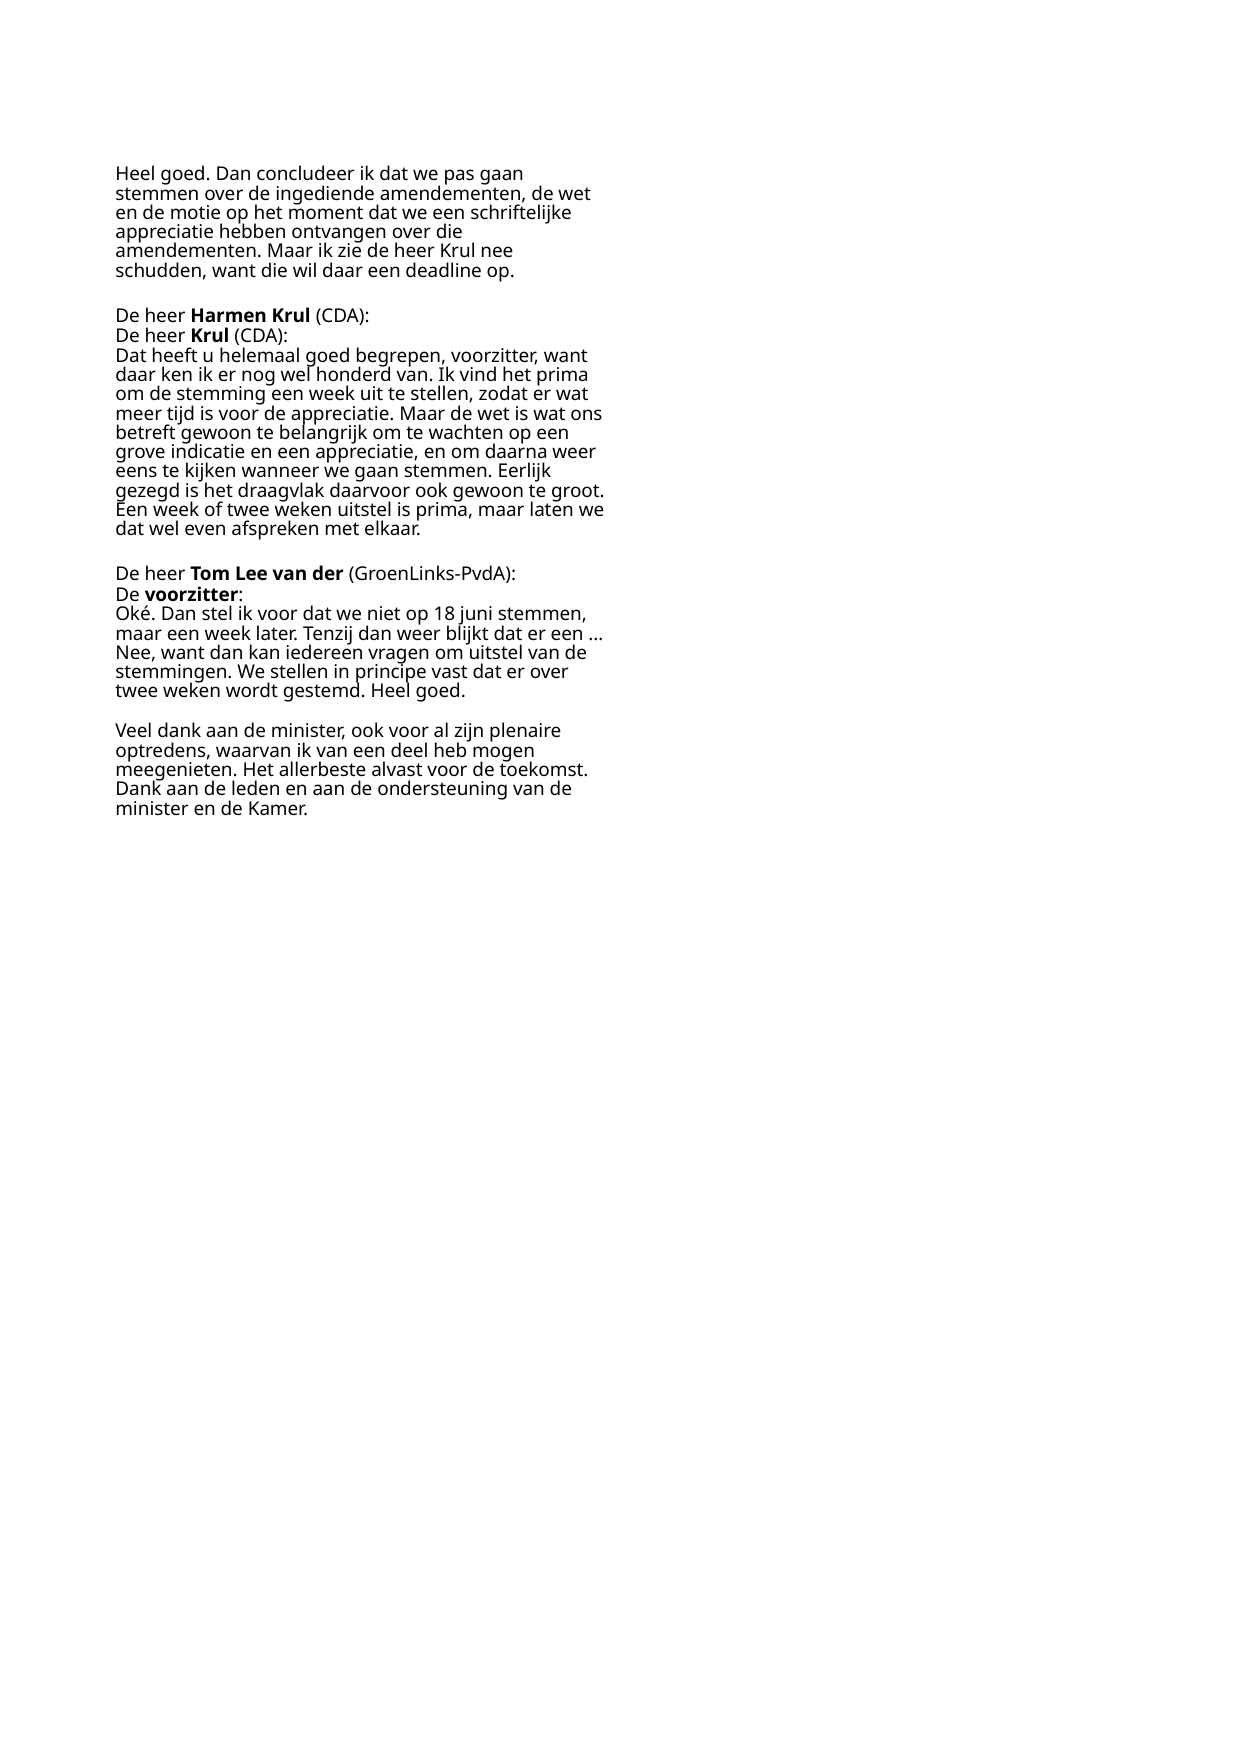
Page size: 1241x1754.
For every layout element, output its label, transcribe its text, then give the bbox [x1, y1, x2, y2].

text De heer Tom Lee van der (GroenLinks-PvdA): [115, 560, 605, 586]
text Oké. Dan stel ik voor dat we niet op 18 juni stemmen, maar een week later. Tenzij dan weer blijkt dat er een … Nee, want dan kan iedereen vragen om uitstel van de stemmingen. We stellen in principe vast dat er over twee weken wordt gestemd. Heel goed. [115, 605, 605, 702]
text De heer Krul (CDA): [115, 327, 605, 347]
text De voorzitter: [115, 586, 605, 605]
text Dat heeft u helemaal goed begrepen, voorzitter, want daar ken ik er nog wel honderd van. Ik vind het prima om de stemming een week uit te stellen, zodat er wat meer tijd is voor de appreciatie. Maar de wet is wat ons betreft gewoon te belangrijk om te wachten op een grove indicatie en een appreciatie, en om daarna weer eens te kijken wanneer we gaan stemmen. Eerlijk gezegd is het draagvlak daarvoor ook gewoon te groot. Een week of twee weken uitstel is prima, maar laten we dat wel even afspreken met elkaar. [115, 347, 605, 539]
text De heer Harmen Krul (CDA): [115, 302, 605, 327]
text Veel dank aan de minister, ook voor al zijn plenaire optredens, waarvan ik van een deel heb mogen meegenieten. Het allerbeste alvast voor de toekomst. Dank aan de leden en aan de ondersteuning van de minister en de Kamer. [115, 722, 605, 819]
text Heel goed. Dan concludeer ik dat we pas gaan stemmen over de ingediende amendementen, de wet en de motie op het moment dat we een schriftelijke appreciatie hebben ontvangen over die amendementen. Maar ik zie de heer Krul nee schudden, want die wil daar een deadline op. [115, 165, 605, 281]
